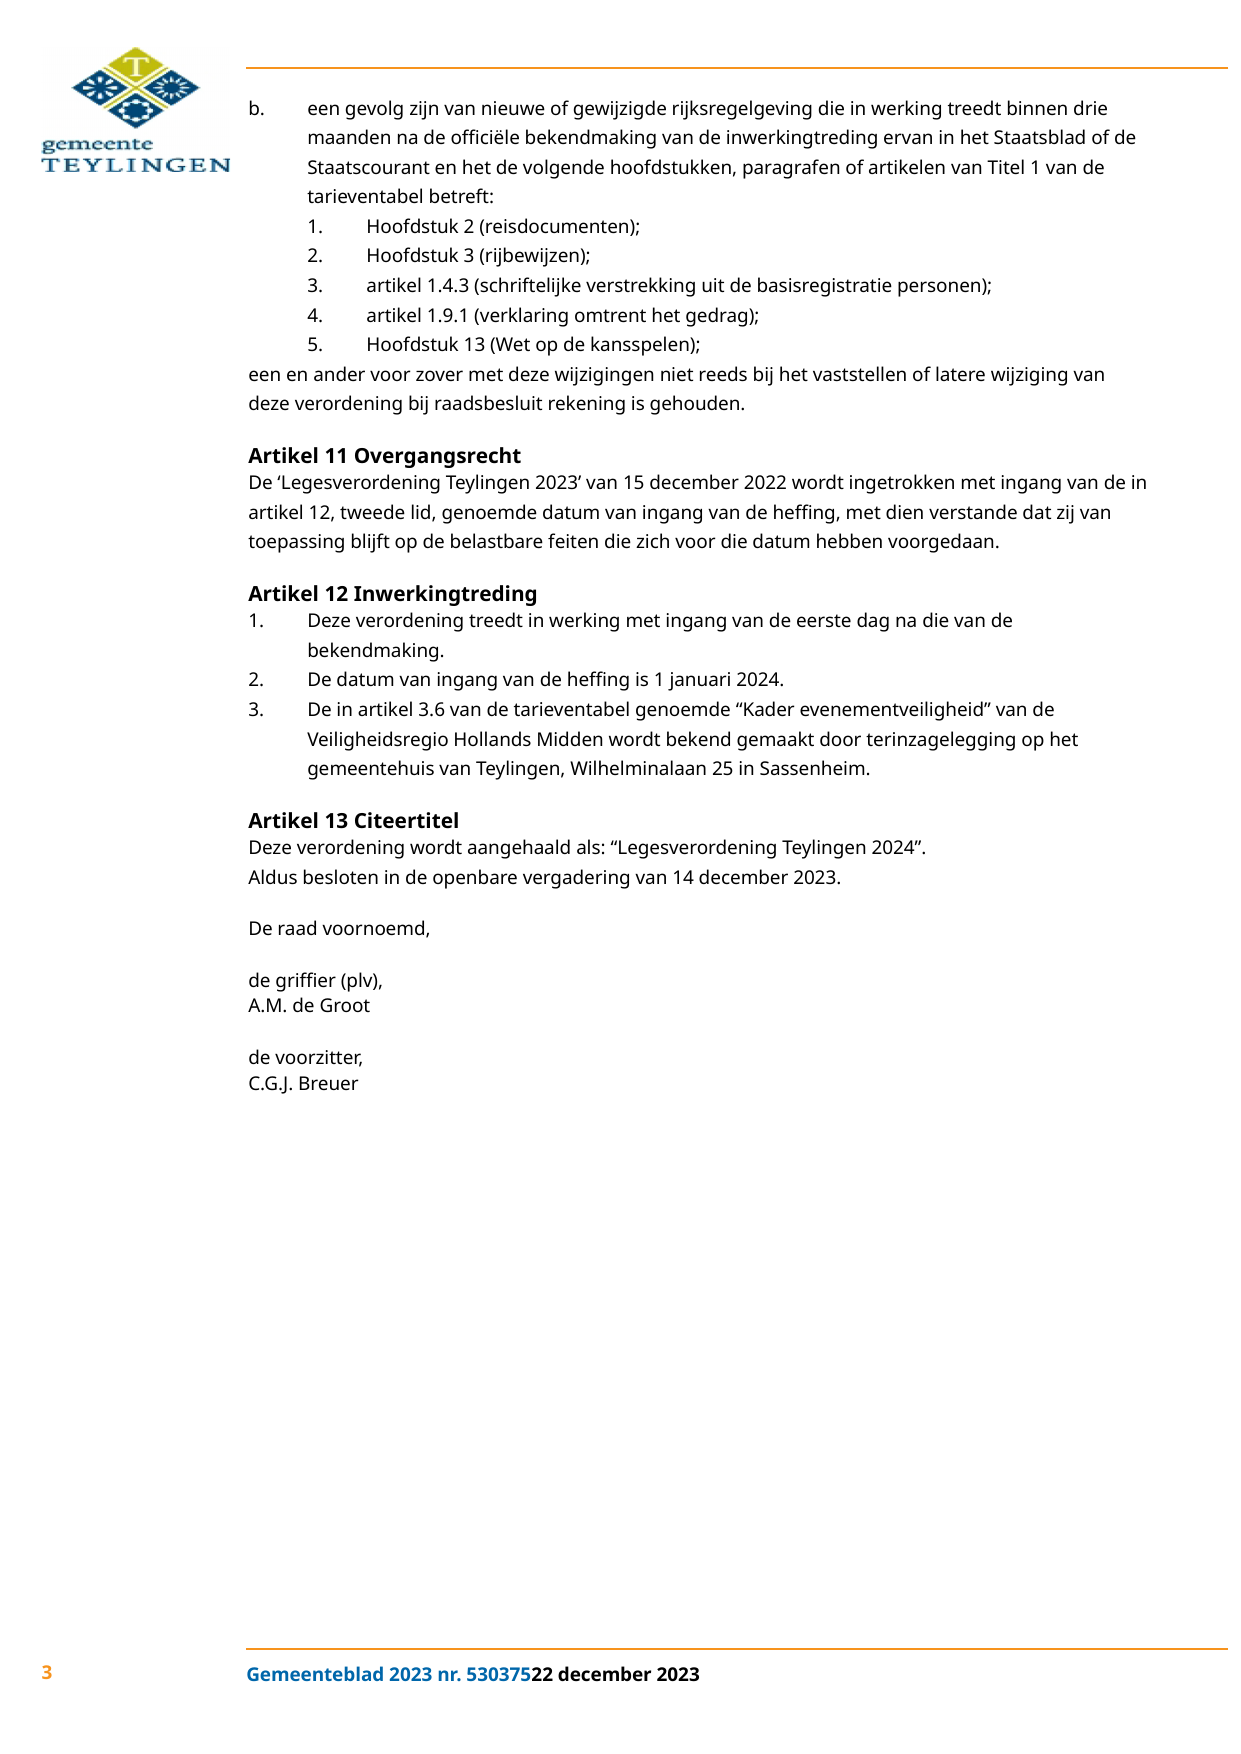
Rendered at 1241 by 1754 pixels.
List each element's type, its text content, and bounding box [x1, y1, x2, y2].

text de griffier (plv), [248, 967, 1152, 992]
list Hoofdstuk 13 (Wet op de kansspelen); [307, 331, 1152, 357]
text De ‘Legesverordening Teylingen 2023’ van 15 december 2022 wordt ingetrokken met ingang van de in artikel 12, tweede lid, genoemde datum van ingang van de heffing, met dien verstande dat zij van toepassing blijft op de belastbare feiten die zich voor die datum hebben voorgedaan. [248, 469, 1152, 554]
picture [41, 47, 231, 172]
list Hoofdstuk 2 (reisdocumenten); [307, 213, 1152, 239]
text de voorzitter, [248, 1044, 1152, 1070]
list De in artikel 3.6 van de tarieventabel genoemde “Kader evenementveiligheid” van de Veiligheidsregio Hollands Midden wordt bekend gemaakt door terinzagelegging op het gemeentehuis van Teylingen, Wilhelminalaan 25 in Sassenheim. [248, 696, 1152, 781]
text A.M. de Groot [248, 992, 1152, 1018]
text Artikel 12 Inwerkingtreding [248, 579, 1152, 607]
list artikel 1.9.1 (verklaring omtrent het gedrag); [307, 302, 1152, 328]
list een gevolg zijn van nieuwe of gewijzigde rijksregelgeving die in werking treedt binnen drie maanden na de officiële bekendmaking van de inwerkingtreding ervan in het Staatsblad of de Staatscourant en het de volgende hoofdstukken, paragrafen of artikelen van Titel 1 van de tarieventabel betreft: [248, 95, 1152, 209]
text De raad voornoemd, [248, 915, 1152, 941]
list artikel 1.4.3 (schriftelijke verstrekking uit de basisregistratie personen); [307, 272, 1152, 298]
list De datum van ingang van de heffing is 1 januari 2024. [248, 667, 1152, 692]
text Artikel 11 Overgangsrecht [248, 441, 1152, 469]
text Artikel 13 Citeertitel [248, 806, 1152, 834]
list Deze verordening treedt in werking met ingang van de eerste dag na die van de bekendmaking. [248, 607, 1152, 663]
text C.G.J. Breuer [248, 1070, 1152, 1095]
text een en ander voor zover met deze wijzigingen niet reeds bij het vaststellen of latere wijziging van deze verordening bij raadsbesluit rekening is gehouden. [248, 361, 1152, 416]
text Deze verordening wordt aangehaald als: “Legesverordening Teylingen 2024”. [248, 834, 1152, 860]
text Aldus besloten in de openbare vergadering van 14 december 2023. [248, 864, 1152, 889]
list Hoofdstuk 3 (rijbewijzen); [307, 243, 1152, 268]
